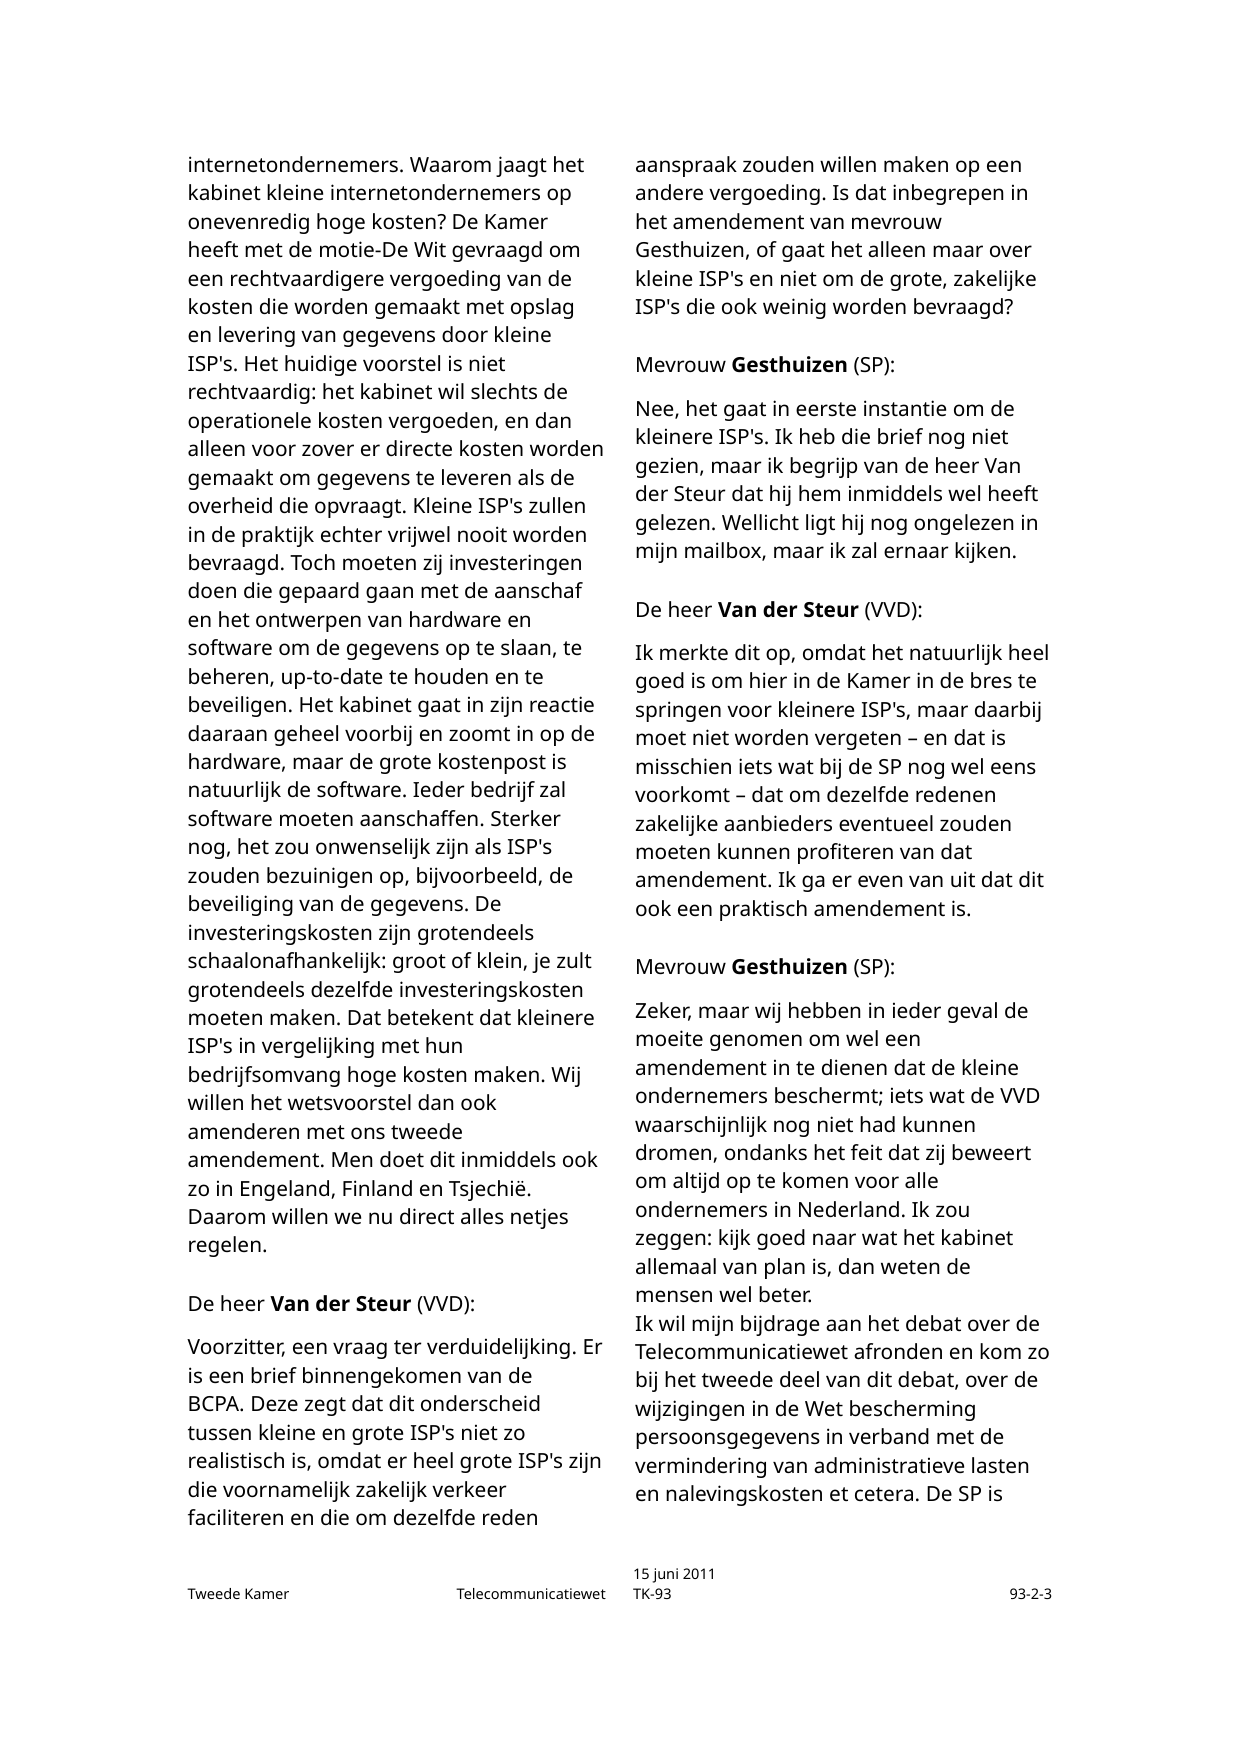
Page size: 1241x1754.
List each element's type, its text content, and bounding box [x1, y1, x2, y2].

text Ik merkte dit op, omdat het natuurlijk heel goed is om hier in de Kamer in de bres te springen voor kleinere ISP's, maar daarbij moet niet worden vergeten – en dat is misschien iets wat bij de SP nog wel eens voorkomt – dat om dezelfde redenen zakelijke aanbieders eventueel zouden moeten kunnen profiteren van dat amendement. Ik ga er even van uit dat dit ook een praktisch amendement is. [635, 638, 1053, 922]
text Nee, het gaat in eerste instantie om de kleinere ISP's. Ik heb die brief nog niet gezien, maar ik begrijp van de heer Van der Steur dat hij hem inmiddels wel heeft gelezen. Wellicht ligt hij nog ongelezen in mijn mailbox, maar ik zal ernaar kijken. [635, 394, 1053, 565]
text Mevrouw Gesthuizen (SP): [635, 351, 1053, 379]
text internetondernemers. Waarom jaagt het kabinet kleine internetondernemers op onevenredig hoge kosten? De Kamer heeft met de motie-De Wit gevraagd om een rechtvaardigere vergoeding van de kosten die worden gemaakt met opslag en levering van gegevens door kleine ISP's. Het huidige voorstel is niet rechtvaardig: het kabinet wil slechts de operationele kosten vergoeden, en dan alleen voor zover er directe kosten worden gemaakt om gegevens te leveren als de overheid die opvraagt. Kleine ISP's zullen in de praktijk echter vrijwel nooit worden bevraagd. Toch moeten zij investeringen doen die gepaard gaan met de aanschaf en het ontwerpen van hardware en software om de gegevens op te slaan, te beheren, up-to-date te houden en te beveiligen. Het kabinet gaat in zijn reactie daaraan geheel voorbij en zoomt in op de hardware, maar de grote kostenpost is natuurlijk de software. Ieder bedrijf zal software moeten aanschaffen. Sterker nog, het zou onwenselijk zijn als ISP's zouden bezuinigen op, bijvoorbeeld, de beveiliging van de gegevens. De investeringskosten zijn grotendeels schaalonafhankelijk: groot of klein, je zult grotendeels dezelfde investeringskosten moeten maken. Dat betekent dat kleinere ISP's in vergelijking met hun bedrijfsomvang hoge kosten maken. Wij willen het wetsvoorstel dan ook amenderen met ons tweede amendement. Men doet dit inmiddels ook zo in Engeland, Finland en Tsjechië. Daarom willen we nu direct alles netjes regelen. [187, 150, 605, 1259]
text Voorzitter, een vraag ter verduidelijking. Er is een brief binnengekomen van de BCPA. Deze zegt dat dit onderscheid tussen kleine en grote ISP's niet zo realistisch is, omdat er heel grote ISP's zijn die voornamelijk zakelijk verkeer faciliteren en die om dezelfde reden [187, 1332, 605, 1532]
text De heer Van der Steur (VVD): [187, 1289, 605, 1317]
text aanspraak zouden willen maken op een andere vergoeding. Is dat inbegrepen in het amendement van mevrouw Gesthuizen, of gaat het alleen maar over kleine ISP's en niet om de grote, zakelijke ISP's die ook weinig worden bevraagd? [635, 150, 1053, 321]
text De heer Van der Steur (VVD): [635, 595, 1053, 623]
text Ik wil mijn bijdrage aan het debat over de Telecommunicatiewet afronden en kom zo bij het tweede deel van dit debat, over de wijzigingen in de Wet bescherming persoonsgegevens in verband met de vermindering van administratieve lasten en nalevingskosten et cetera. De SP is [635, 1309, 1053, 1508]
text Mevrouw Gesthuizen (SP): [635, 952, 1053, 981]
text Zeker, maar wij hebben in ieder geval de moeite genomen om wel een amendement in te dienen dat de kleine ondernemers beschermt; iets wat de VVD waarschijnlijk nog niet had kunnen dromen, ondanks het feit dat zij beweert om altijd op te komen voor alle ondernemers in Nederland. Ik zou zeggen: kijk goed naar wat het kabinet allemaal van plan is, dan weten de mensen wel beter. [635, 996, 1053, 1309]
